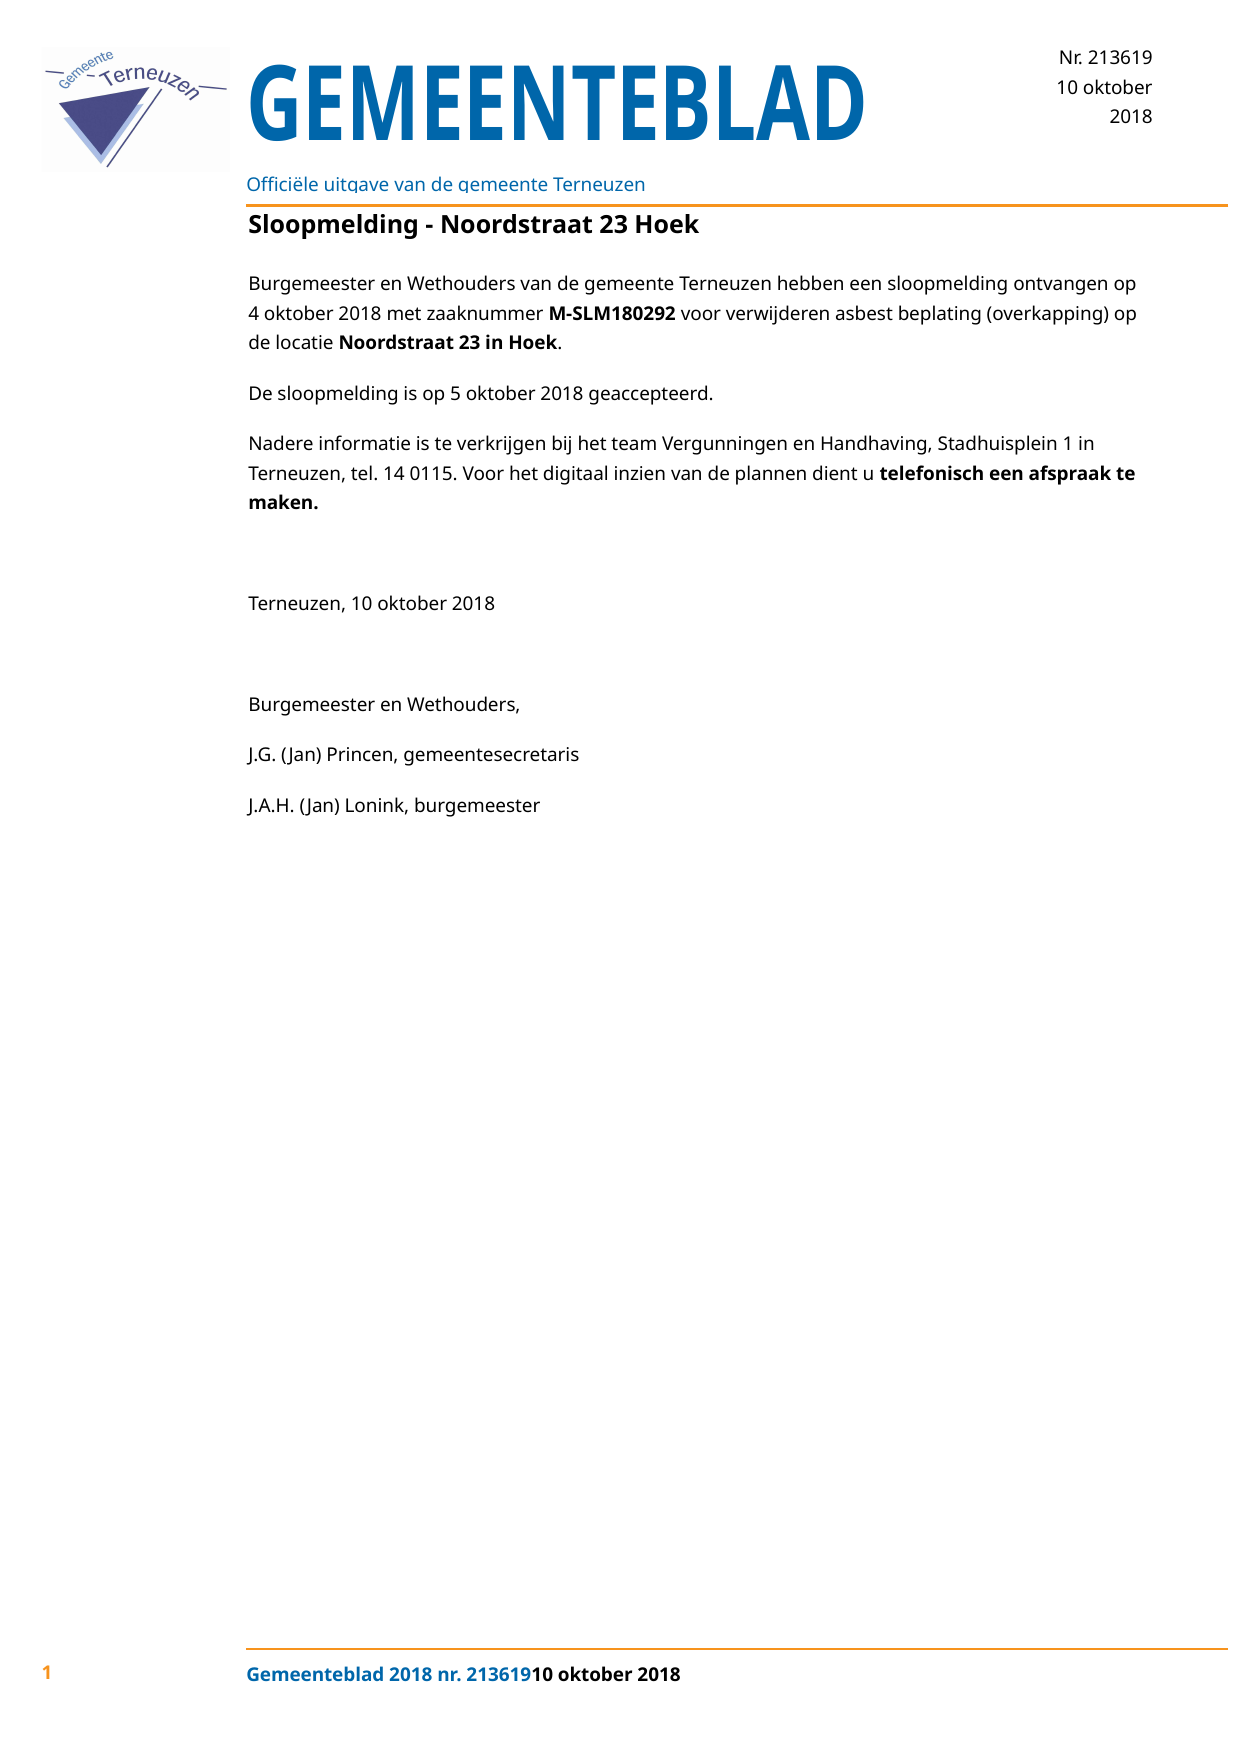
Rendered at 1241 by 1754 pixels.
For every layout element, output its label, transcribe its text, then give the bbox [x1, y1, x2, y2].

text J.G. (Jan) Princen, gemeentesecretaris [248, 742, 1152, 767]
text Sloopmelding - Noordstraat 23 Hoek [248, 207, 1152, 241]
text Burgemeester en Wethouders, [248, 691, 1152, 717]
picture [41, 47, 231, 172]
text J.A.H. (Jan) Lonink, burgemeester [248, 792, 1152, 818]
text Nadere informatie is te verkrijgen bij het team Vergunningen en Handhaving, Stadhuisplein 1 in Terneuzen, tel. 14 0115. Voor het digitaal inzien van de plannen dient u telefonisch een afspraak te maken. [248, 430, 1152, 515]
text Terneuzen, 10 oktober 2018 [248, 590, 1152, 616]
text Burgemeester en Wethouders van de gemeente Terneuzen hebben een sloopmelding ontvangen op 4 oktober 2018 met zaaknummer M-SLM180292 voor verwijderen asbest beplating (overkapping) op de locatie Noordstraat 23 in Hoek. [248, 270, 1152, 355]
text De sloopmelding is op 5 oktober 2018 geaccepteerd. [248, 380, 1152, 406]
